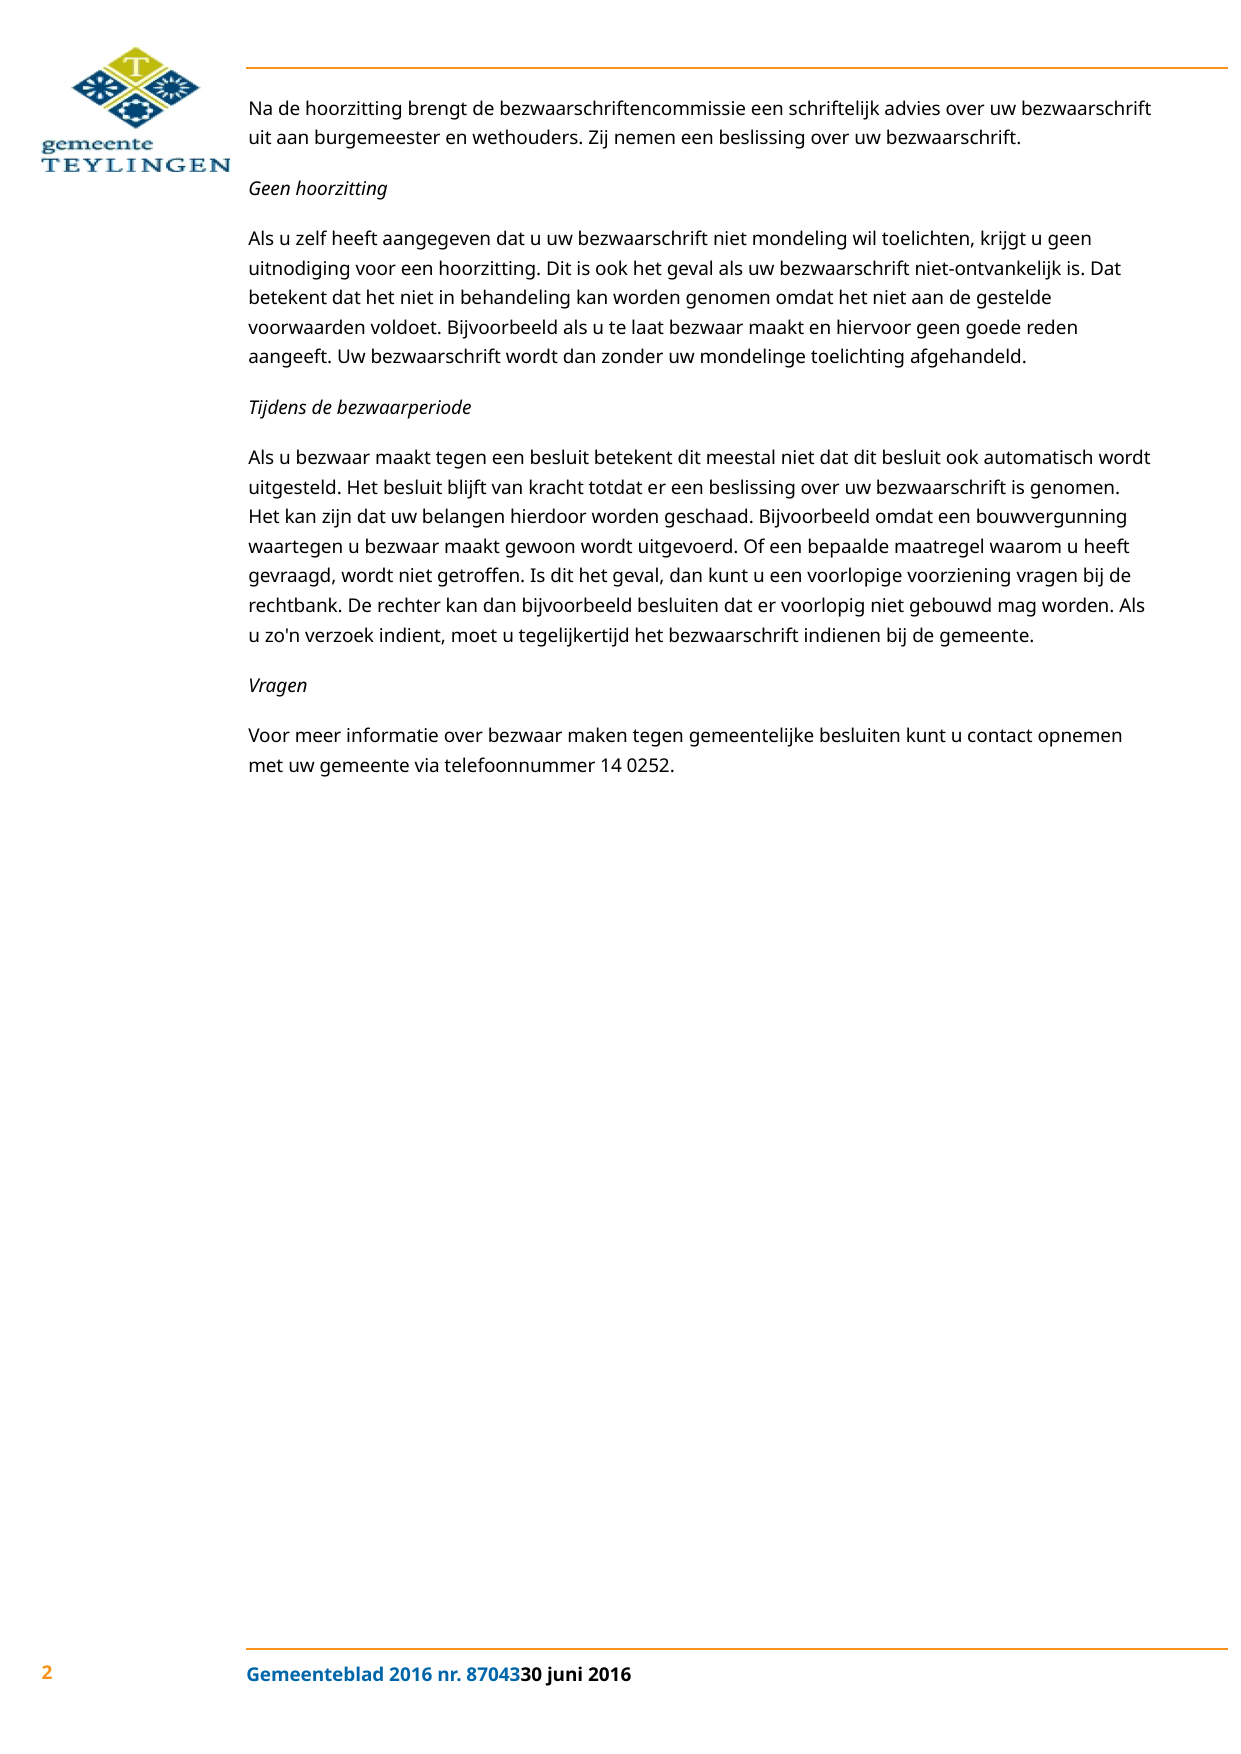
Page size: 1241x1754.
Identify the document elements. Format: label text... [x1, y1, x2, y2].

picture [41, 47, 231, 172]
text Als u bezwaar maakt tegen een besluit betekent dit meestal niet dat dit besluit ook automatisch wordt uitgesteld. Het besluit blijft van kracht totdat er een beslissing over uw bezwaarschrift is genomen. Het kan zijn dat uw belangen hierdoor worden geschaad. Bijvoorbeeld omdat een bouwvergunning waartegen u bezwaar maakt gewoon wordt uitgevoerd. Of een bepaalde maatregel waarom u heeft gevraagd, wordt niet getroffen. Is dit het geval, dan kunt u een voorlopige voorziening vragen bij de rechtbank. De rechter kan dan bijvoorbeeld besluiten dat er voorlopig niet gebouwd mag worden. Als u zo'n verzoek indient, moet u tegelijkertijd het bezwaarschrift indienen bij de gemeente. [248, 444, 1152, 648]
text Na de hoorzitting brengt de bezwaarschriftencommissie een schriftelijk advies over uw bezwaarschrift uit aan burgemeester en wethouders. Zij nemen een beslissing over uw bezwaarschrift. [248, 95, 1152, 150]
text Voor meer informatie over bezwaar maken tegen gemeentelijke besluiten kunt u contact opnemen met uw gemeente via telefoonnummer 14 0252. [248, 723, 1152, 778]
text Vragen [248, 672, 1152, 698]
text Als u zelf heeft aangegeven dat u uw bezwaarschrift niet mondeling wil toelichten, krijgt u geen uitnodiging voor een hoorzitting. Dit is ook het geval als uw bezwaarschrift niet-ontvankelijk is. Dat betekent dat het niet in behandeling kan worden genomen omdat het niet aan de gestelde voorwaarden voldoet. Bijvoorbeeld als u te laat bezwaar maakt en hiervoor geen goede reden aangeeft. Uw bezwaarschrift wordt dan zonder uw mondelinge toelichting afgehandeld. [248, 225, 1152, 369]
text Tijdens de bezwaarperiode [248, 394, 1152, 420]
text Geen hoorzitting [248, 175, 1152, 201]
